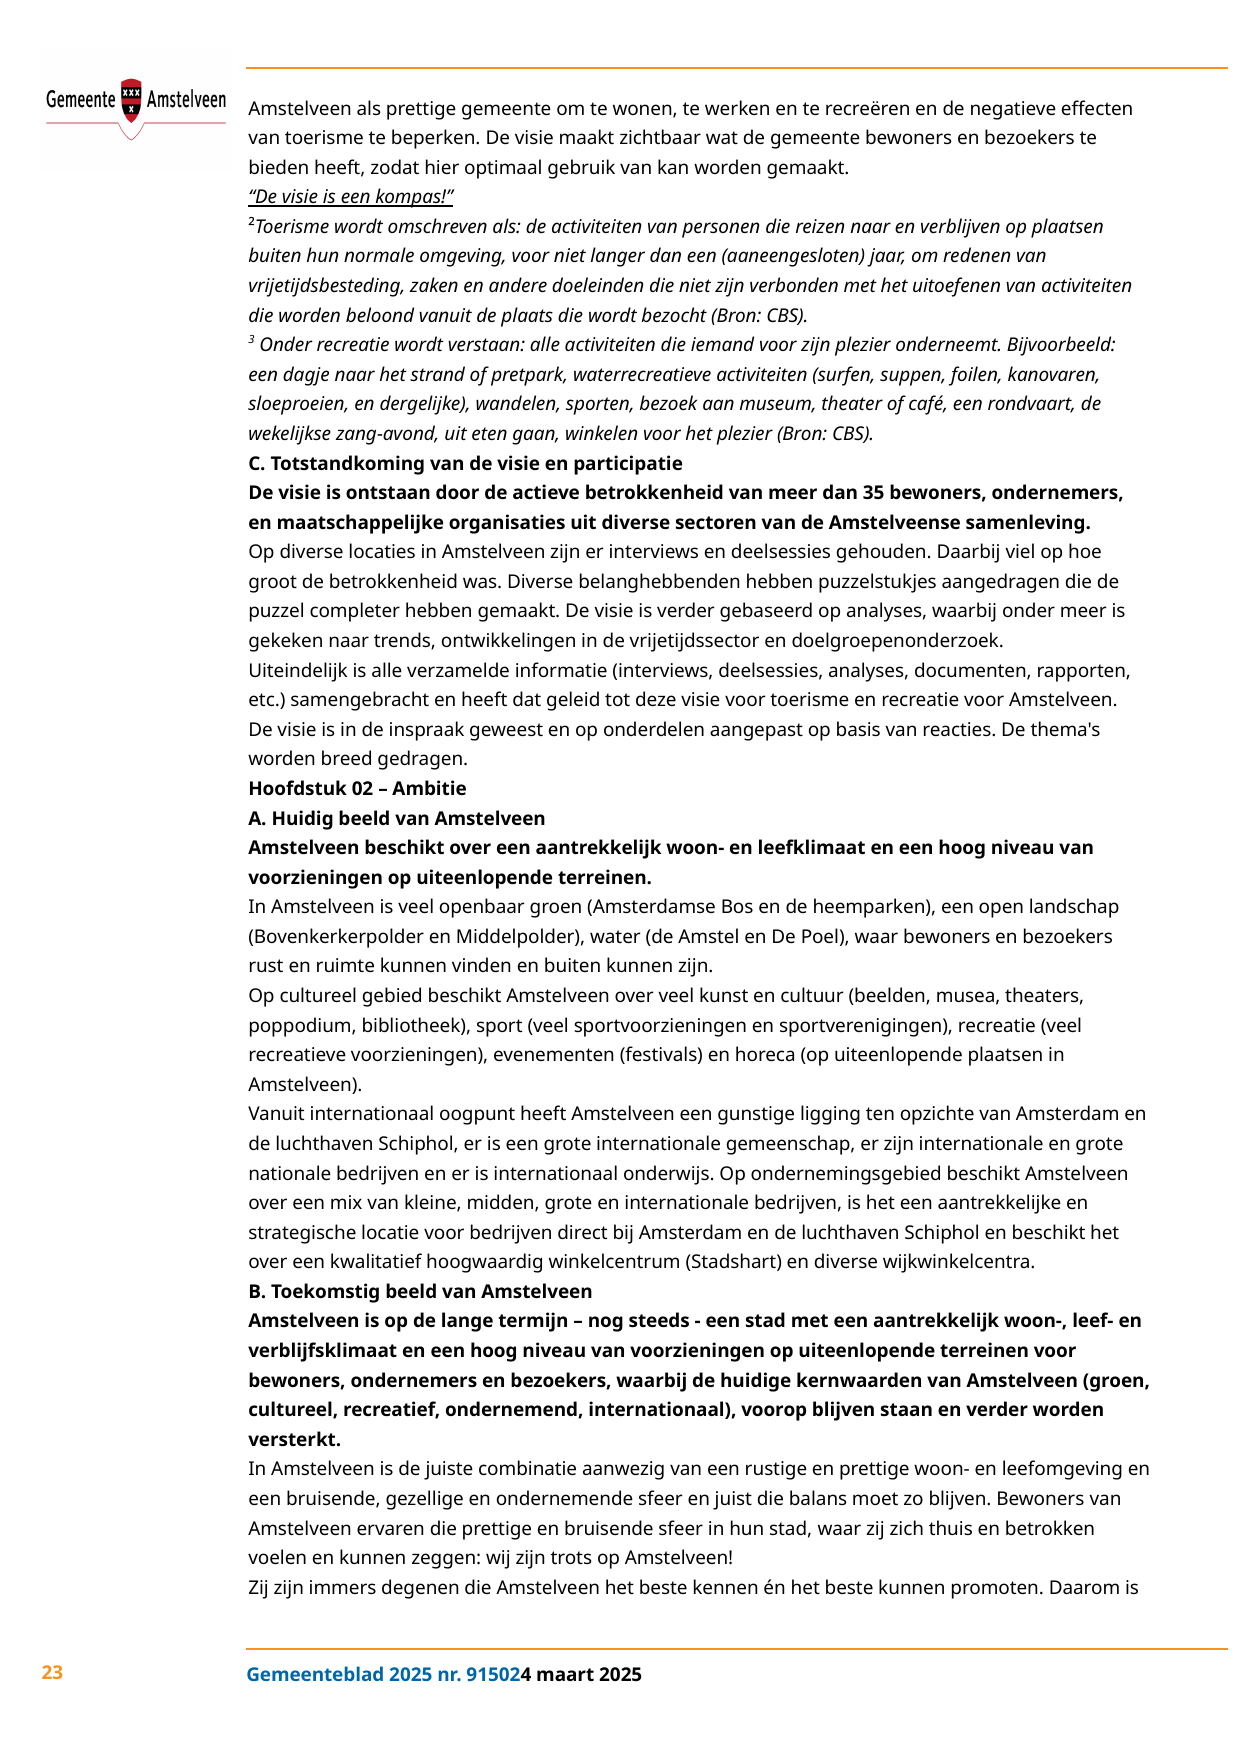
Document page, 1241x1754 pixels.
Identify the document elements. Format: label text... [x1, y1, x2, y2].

picture [41, 47, 231, 172]
text Amstelveen is op de lange termijn – nog steeds - een stad met een aantrekkelijk woon-, leef- en verblijfsklimaat en een hoog niveau van voorzieningen op uiteenlopende terreinen voor bewoners, ondernemers en bezoekers, waarbij de huidige kernwaarden van Amstelveen (groen, cultureel, recreatief, ondernemend, internationaal), voorop blijven staan en verder worden versterkt. [248, 1308, 1152, 1452]
text In Amstelveen is veel openbaar groen (Amsterdamse Bos en de heemparken), een open landschap (Bovenkerkerpolder en Middelpolder), water (de Amstel en De Poel), waar bewoners en bezoekers rust en ruimte kunnen vinden en buiten kunnen zijn. [248, 893, 1152, 978]
text ²Toerisme wordt omschreven als: de activiteiten van personen die reizen naar en verblijven op plaatsen buiten hun normale omgeving, voor niet langer dan een (aaneengesloten) jaar, om redenen van vrijetijdsbesteding, zaken en andere doeleinden die niet zijn verbonden met het uitoefenen van activiteiten die worden beloond vanuit de plaats die wordt bezocht (Bron: CBS). [248, 213, 1152, 328]
text Hoofdstuk 02 – Ambitie [248, 775, 1152, 801]
text De visie is ontstaan door de actieve betrokkenheid van meer dan 35 bewoners, ondernemers, en maatschappelijke organisaties uit diverse sectoren van de Amstelveense samenleving. [248, 479, 1152, 535]
text De visie is in de inspraak geweest en op onderdelen aangepast op basis van reacties. De thema's worden breed gedragen. [248, 716, 1152, 771]
text “De visie is een kompas!” [248, 183, 1152, 209]
text Amstelveen beschikt over een aantrekkelijk woon- en leefklimaat en een hoog niveau van voorzieningen op uiteenlopende terreinen. [248, 834, 1152, 890]
text 3 Onder recreatie wordt verstaan: alle activiteiten die iemand voor zijn plezier onderneemt. Bijvoorbeeld: een dagje naar het strand of pretpark, waterrecreatieve activiteiten (surfen, suppen, foilen, kanovaren, sloeproeien, en dergelijke), wandelen, sporten, bezoek aan museum, theater of café, een rondvaart, de wekelijkse zang-avond, uit eten gaan, winkelen voor het plezier (Bron: CBS). [248, 331, 1152, 446]
text Amstelveen als prettige gemeente om te wonen, te werken en te recreëren en de negatieve effecten van toerisme te beperken. De visie maakt zichtbaar wat de gemeente bewoners en bezoekers te bieden heeft, zodat hier optimaal gebruik van kan worden gemaakt. [248, 95, 1152, 180]
text B. Toekomstig beeld van Amstelveen [248, 1278, 1152, 1304]
text Uiteindelijk is alle verzamelde informatie (interviews, deelsessies, analyses, documenten, rapporten, etc.) samengebracht en heeft dat geleid tot deze visie voor toerisme en recreatie voor Amstelveen. [248, 657, 1152, 712]
text In Amstelveen is de juiste combinatie aanwezig van een rustige en prettige woon- en leefomgeving en een bruisende, gezellige en ondernemende sfeer en juist die balans moet zo blijven. Bewoners van Amstelveen ervaren die prettige en bruisende sfeer in hun stad, waar zij zich thuis en betrokken voelen en kunnen zeggen: wij zijn trots op Amstelveen! [248, 1456, 1152, 1570]
text Op diverse locaties in Amstelveen zijn er interviews en deelsessies gehouden. Daarbij viel op hoe groot de betrokkenheid was. Diverse belanghebbenden hebben puzzelstukjes aangedragen die de puzzel completer hebben gemaakt. De visie is verder gebaseerd op analyses, waarbij onder meer is gekeken naar trends, ontwikkelingen in de vrijetijdssector en doelgroepenonderzoek. [248, 538, 1152, 653]
text C. Totstandkoming van de visie en participatie [248, 450, 1152, 476]
text Op cultureel gebied beschikt Amstelveen over veel kunst en cultuur (beelden, musea, theaters, poppodium, bibliotheek), sport (veel sportvoorzieningen en sportverenigingen), recreatie (veel recreatieve voorzieningen), evenementen (festivals) en horeca (op uiteenlopende plaatsen in Amstelveen). [248, 982, 1152, 1097]
text A. Huidig beeld van Amstelveen [248, 805, 1152, 831]
text Vanuit internationaal oogpunt heeft Amstelveen een gunstige ligging ten opzichte van Amsterdam en de luchthaven Schiphol, er is een grote internationale gemeenschap, er zijn internationale en grote nationale bedrijven en er is internationaal onderwijs. Op ondernemingsgebied beschikt Amstelveen over een mix van kleine, midden, grote en internationale bedrijven, is het een aantrekkelijke en strategische locatie voor bedrijven direct bij Amsterdam en de luchthaven Schiphol en beschikt het over een kwalitatief hoogwaardig winkelcentrum (Stadshart) en diverse wijkwinkelcentra. [248, 1101, 1152, 1274]
text Zij zijn immers degenen die Amstelveen het beste kennen én het beste kunnen promoten. Daarom is [248, 1574, 1152, 1600]
